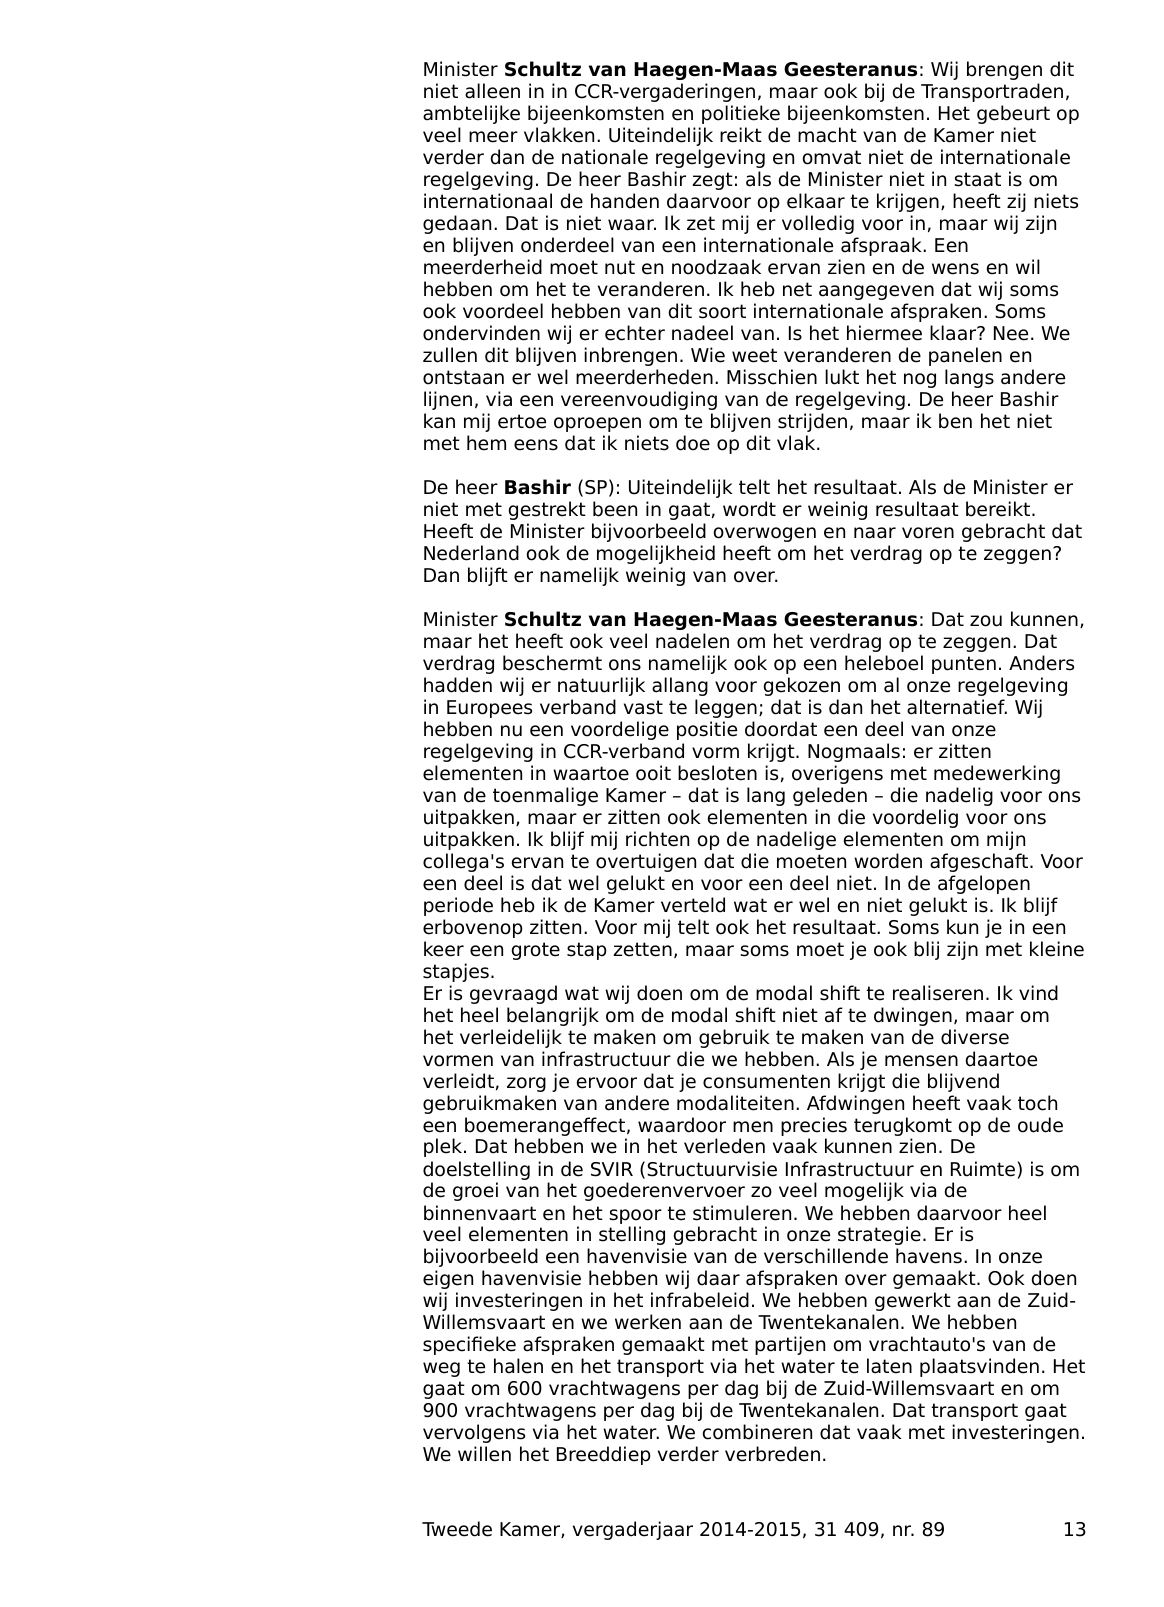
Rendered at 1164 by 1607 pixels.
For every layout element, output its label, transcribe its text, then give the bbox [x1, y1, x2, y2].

text Er is gevraagd wat wij doen om de modal shift te realiseren. Ik vind het heel belangrijk om de modal shift niet af te dwingen, maar om het verleidelijk te maken om gebruik te maken van de diverse vormen van infrastructuur die we hebben. Als je mensen daartoe verleidt, zorg je ervoor dat je consumenten krijgt die blijvend gebruikmaken van andere modaliteiten. Afdwingen heeft vaak toch een boemerangeffect, waardoor men precies terugkomt op de oude plek. Dat hebben we in het verleden vaak kunnen zien. De doelstelling in de SVIR (Structuurvisie Infrastructuur en Ruimte) is om de groei van het goederenvervoer zo veel mogelijk via de binnenvaart en het spoor te stimuleren. We hebben daarvoor heel veel elementen in stelling gebracht in onze strategie. Er is bijvoorbeeld een havenvisie van de verschillende havens. In onze eigen havenvisie hebben wij daar afspraken over gemaakt. Ook doen wij investeringen in het infrabeleid. We hebben gewerkt aan de Zuid-Willemsvaart en we werken aan de Twentekanalen. We hebben specifieke afspraken gemaakt met partijen om vrachtauto's van de weg te halen en het transport via het water te laten plaatsvinden. Het gaat om 600 vrachtwagens per dag bij de Zuid-Willemsvaart en om 900 vrachtwagens per dag bij de Twentekanalen. Dat transport gaat vervolgens via het water. We combineren dat vaak met investeringen. We willen het Breeddiep verder verbreden. [422, 983, 1087, 1466]
text De heer Bashir (SP): Uiteindelijk telt het resultaat. Als de Minister er niet met gestrekt been in gaat, wordt er weinig resultaat bereikt. Heeft de Minister bijvoorbeeld overwogen en naar voren gebracht dat Nederland ook de mogelijkheid heeft om het verdrag op te zeggen? Dan blijft er namelijk weinig van over. [422, 477, 1087, 587]
text Minister Schultz van Haegen-Maas Geesteranus: Dat zou kunnen, maar het heeft ook veel nadelen om het verdrag op te zeggen. Dat verdrag beschermt ons namelijk ook op een heleboel punten. Anders hadden wij er natuurlijk allang voor gekozen om al onze regelgeving in Europees verband vast te leggen; dat is dan het alternatief. Wij hebben nu een voordelige positie doordat een deel van onze regelgeving in CCR-verband vorm krijgt. Nogmaals: er zitten elementen in waartoe ooit besloten is, overigens met medewerking van de toenmalige Kamer – dat is lang geleden – die nadelig voor ons uitpakken, maar er zitten ook elementen in die voordelig voor ons uitpakken. Ik blijf mij richten op de nadelige elementen om mijn collega's ervan te overtuigen dat die moeten worden afgeschaft. Voor een deel is dat wel gelukt en voor een deel niet. In de afgelopen periode heb ik de Kamer verteld wat er wel en niet gelukt is. Ik blijf erbovenop zitten. Voor mij telt ook het resultaat. Soms kun je in een keer een grote stap zetten, maar soms moet je ook blij zijn met kleine stapjes. [422, 609, 1087, 983]
text Minister Schultz van Haegen-Maas Geesteranus: Wij brengen dit niet alleen in in CCR-vergaderingen, maar ook bij de Transportraden, ambtelijke bijeenkomsten en politieke bijeenkomsten. Het gebeurt op veel meer vlakken. Uiteindelijk reikt de macht van de Kamer niet verder dan de nationale regelgeving en omvat niet de internationale regelgeving. De heer Bashir zegt: als de Minister niet in staat is om internationaal de handen daarvoor op elkaar te krijgen, heeft zij niets gedaan. Dat is niet waar. Ik zet mij er volledig voor in, maar wij zijn en blijven onderdeel van een internationale afspraak. Een meerderheid moet nut en noodzaak ervan zien en de wens en wil hebben om het te veranderen. Ik heb net aangegeven dat wij soms ook voordeel hebben van dit soort internationale afspraken. Soms ondervinden wij er echter nadeel van. Is het hiermee klaar? Nee. We zullen dit blijven inbrengen. Wie weet veranderen de panelen en ontstaan er wel meerderheden. Misschien lukt het nog langs andere lijnen, via een vereenvoudiging van de regelgeving. De heer Bashir kan mij ertoe oproepen om te blijven strijden, maar ik ben het niet met hem eens dat ik niets doe op dit vlak. [422, 59, 1087, 455]
